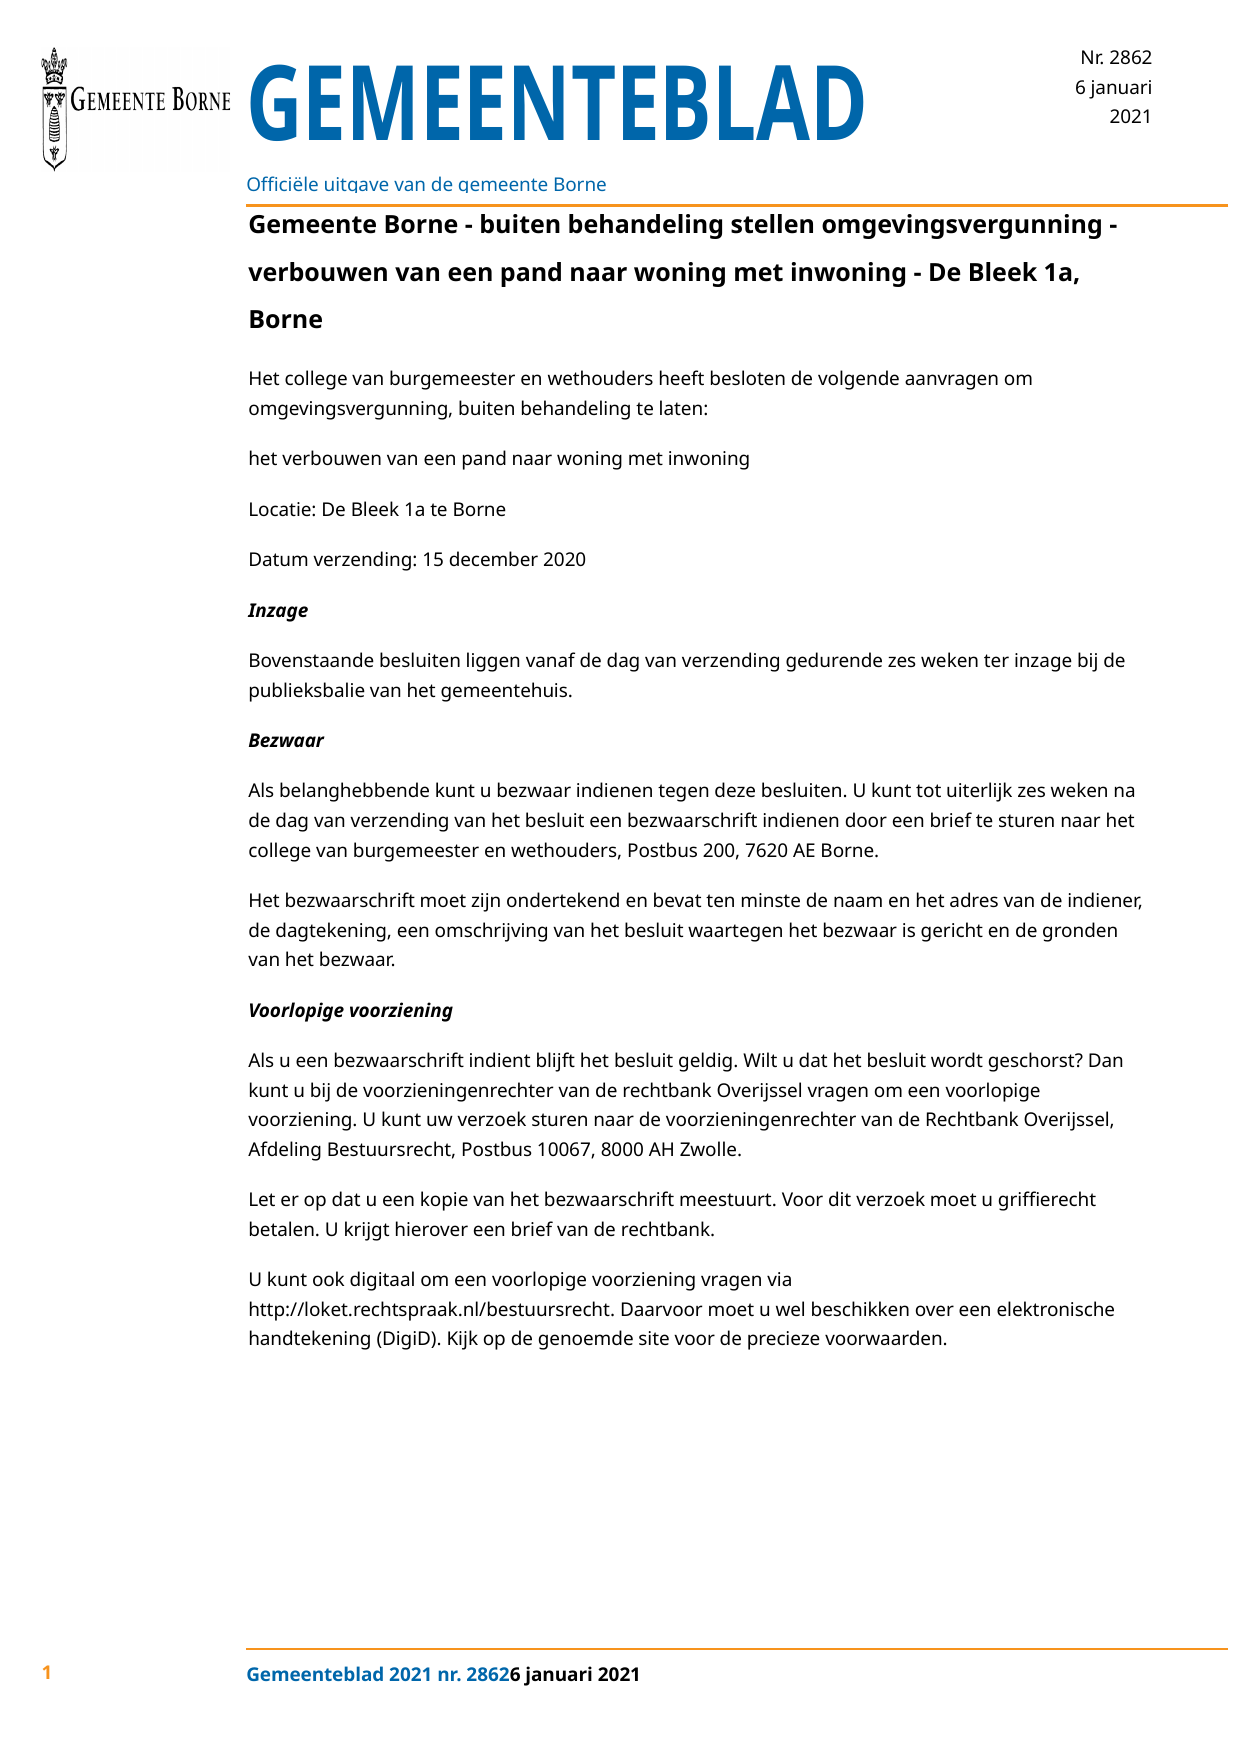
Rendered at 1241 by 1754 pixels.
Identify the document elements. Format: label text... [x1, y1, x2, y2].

text Bovenstaande besluiten liggen vanaf de dag van verzending gedurende zes weken ter inzage bij de publieksbalie van het gemeentehuis. [248, 647, 1152, 702]
text Locatie: De Bleek 1a te Borne [248, 496, 1152, 522]
text Bezwaar [248, 727, 1152, 753]
text Het college van burgemeester en wethouders heeft besloten de volgende aanvragen om omgevingsvergunning, buiten behandeling te laten: [248, 366, 1152, 421]
picture [41, 47, 231, 172]
text het verbouwen van een pand naar woning met inwoning [248, 446, 1152, 471]
text Datum verzending: 15 december 2020 [248, 546, 1152, 572]
text U kunt ook digitaal om een voorlopige voorziening vragen via http://loket.rechtspraak.nl/bestuursrecht. Daarvoor moet u wel beschikken over een elektronische handtekening (DigiD). Kijk op de genoemde site voor de precieze voorwaarden. [248, 1266, 1152, 1351]
text Let er op dat u een kopie van het bezwaarschrift meestuurt. Voor dit verzoek moet u griffierecht betalen. U krijgt hierover een brief van de rechtbank. [248, 1186, 1152, 1242]
text Inzage [248, 597, 1152, 622]
text Als u een bezwaarschrift indient blijft het besluit geldig. Wilt u dat het besluit wordt geschorst? Dan kunt u bij de voorzieningenrechter van de rechtbank Overijssel vragen om een voorlopige voorziening. U kunt uw verzoek sturen naar de voorzieningenrechter van de Rechtbank Overijssel, Afdeling Bestuursrecht, Postbus 10067, 8000 AH Zwolle. [248, 1047, 1152, 1162]
text Voorlopige voorziening [248, 997, 1152, 1022]
text Als belanghebbende kunt u bezwaar indienen tegen deze besluiten. U kunt tot uiterlijk zes weken na de dag van verzending van het besluit een bezwaarschrift indienen door een brief te sturen naar het college van burgemeester en wethouders, Postbus 200, 7620 AE Borne. [248, 778, 1152, 862]
text Het bezwaarschrift moet zijn ondertekend en bevat ten minste de naam en het adres van de indiener, de dagtekening, een omschrijving van het besluit waartegen het bezwaar is gericht en de gronden van het bezwaar. [248, 887, 1152, 972]
text Gemeente Borne - buiten behandeling stellen omgevingsvergunning - verbouwen van een pand naar woning met inwoning - De Bleek 1a, Borne [248, 207, 1152, 336]
